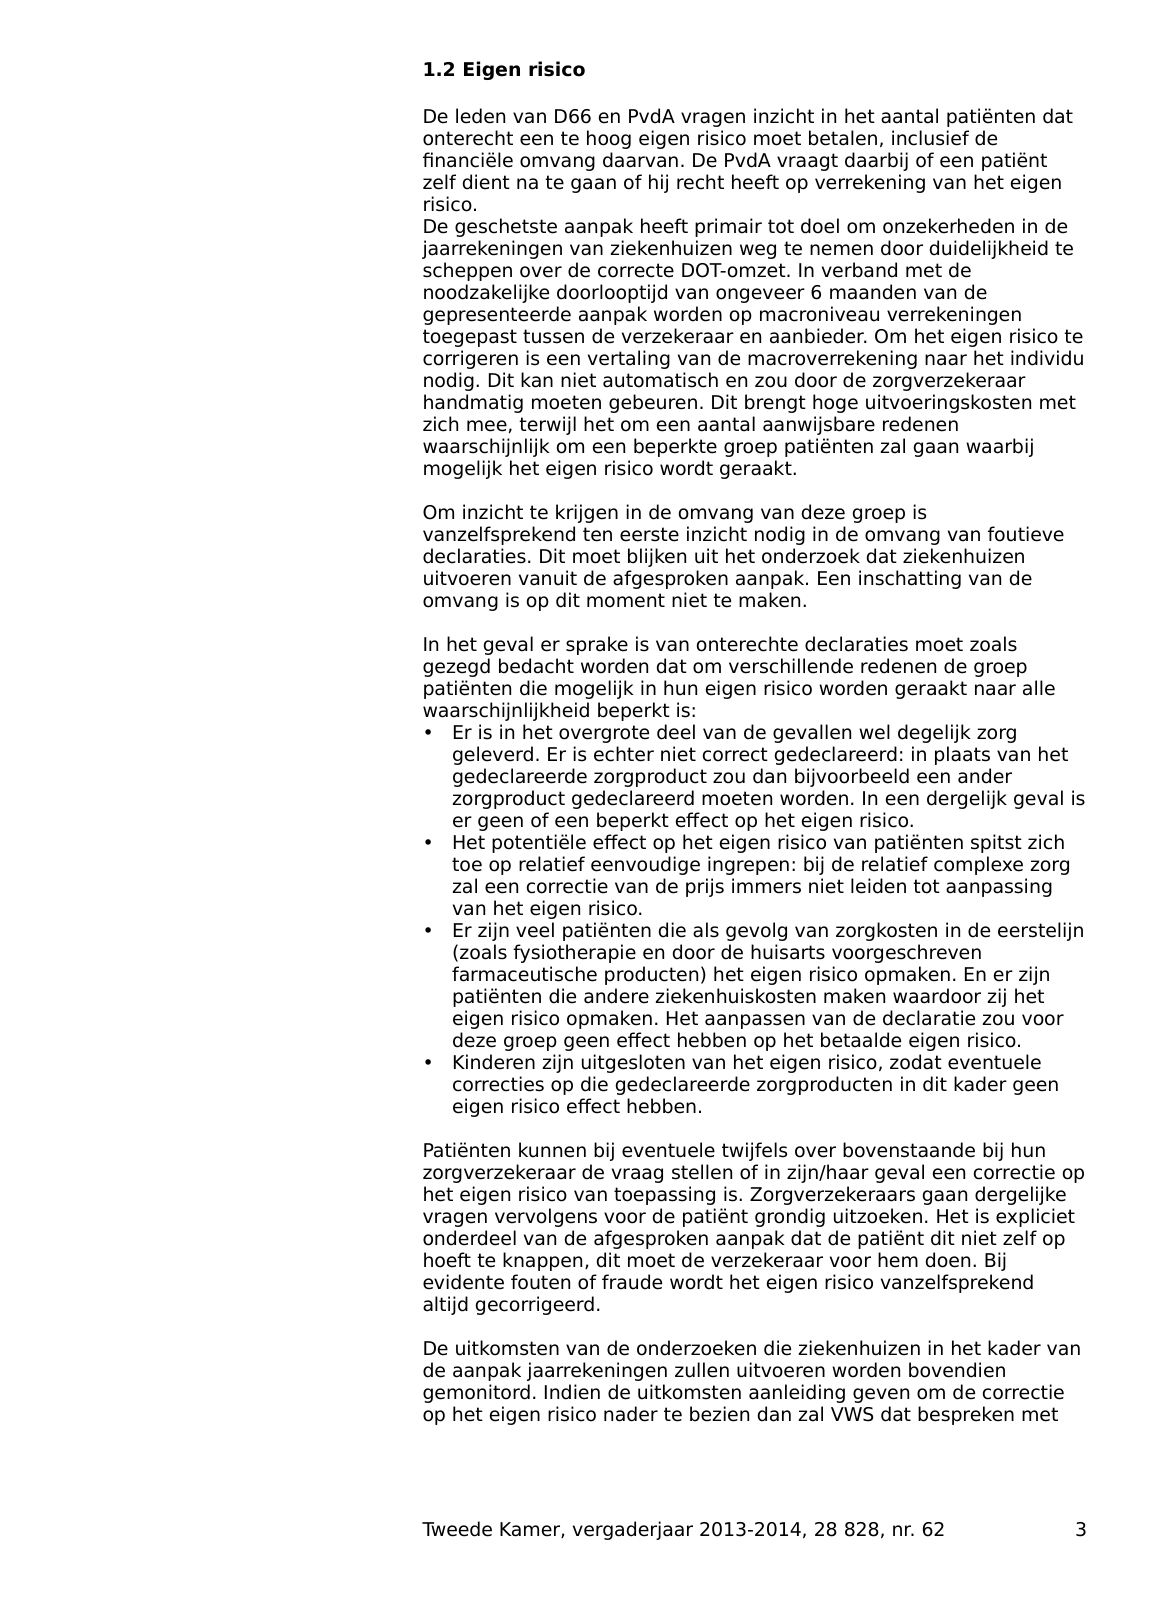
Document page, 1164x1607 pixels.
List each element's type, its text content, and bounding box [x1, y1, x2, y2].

text Patiënten kunnen bij eventuele twijfels over bovenstaande bij hun zorgverzekeraar de vraag stellen of in zijn/haar geval een correctie op het eigen risico van toepassing is. Zorgverzekeraars gaan dergelijke vragen vervolgens voor de patiënt grondig uitzoeken. Het is expliciet onderdeel van de afgesproken aanpak dat de patiënt dit niet zelf op hoeft te knappen, dit moet de verzekeraar voor hem doen. Bij evidente fouten of fraude wordt het eigen risico vanzelfsprekend altijd gecorrigeerd. [422, 1140, 1087, 1316]
subtitle 1.2 Eigen risico [422, 59, 1087, 81]
text In het geval er sprake is van onterechte declaraties moet zoals gezegd bedacht worden dat om verschillende redenen de groep patiënten die mogelijk in hun eigen risico worden geraakt naar alle waarschijnlijkheid beperkt is: [422, 634, 1087, 722]
text • Het potentiële effect op het eigen risico van patiënten spitst zich toe op relatief eenvoudige ingrepen: bij de relatief complexe zorg zal een correctie van de prijs immers niet leiden tot aanpassing van het eigen risico. [422, 832, 1087, 920]
text • Kinderen zijn uitgesloten van het eigen risico, zodat eventuele correcties op die gedeclareerde zorgproducten in dit kader geen eigen risico effect hebben. [422, 1052, 1087, 1117]
text De uitkomsten van de onderzoeken die ziekenhuizen in het kader van de aanpak jaarrekeningen zullen uitvoeren worden bovendien gemonitord. Indien de uitkomsten aanleiding geven om de correctie op het eigen risico nader te bezien dan zal VWS dat bespreken met [422, 1338, 1087, 1426]
text De leden van D66 en PvdA vragen inzicht in het aantal patiënten dat onterecht een te hoog eigen risico moet betalen, inclusief de financiële omvang daarvan. De PvdA vraagt daarbij of een patiënt zelf dient na te gaan of hij recht heeft op verrekening van het eigen risico. [422, 106, 1087, 216]
text • Er zijn veel patiënten die als gevolg van zorgkosten in de eerstelijn (zoals fysiotherapie en door de huisarts voorgeschreven farmaceutische producten) het eigen risico opmaken. En er zijn patiënten die andere ziekenhuiskosten maken waardoor zij het eigen risico opmaken. Het aanpassen van de declaratie zou voor deze groep geen effect hebben op het betaalde eigen risico. [422, 920, 1087, 1052]
text Om inzicht te krijgen in de omvang van deze groep is vanzelfsprekend ten eerste inzicht nodig in de omvang van foutieve declaraties. Dit moet blijken uit het onderzoek dat ziekenhuizen uitvoeren vanuit de afgesproken aanpak. Een inschatting van de omvang is op dit moment niet te maken. [422, 502, 1087, 612]
text De geschetste aanpak heeft primair tot doel om onzekerheden in de jaarrekeningen van ziekenhuizen weg te nemen door duidelijkheid te scheppen over de correcte DOT-omzet. In verband met de noodzakelijke doorlooptijd van ongeveer 6 maanden van de gepresenteerde aanpak worden op macroniveau verrekeningen toegepast tussen de verzekeraar en aanbieder. Om het eigen risico te corrigeren is een vertaling van de macroverrekening naar het individu nodig. Dit kan niet automatisch en zou door de zorgverzekeraar handmatig moeten gebeuren. Dit brengt hoge uitvoeringskosten met zich mee, terwijl het om een aantal aanwijsbare redenen waarschijnlijk om een beperkte groep patiënten zal gaan waarbij mogelijk het eigen risico wordt geraakt. [422, 216, 1087, 480]
text • Er is in het overgrote deel van de gevallen wel degelijk zorg geleverd. Er is echter niet correct gedeclareerd: in plaats van het gedeclareerde zorgproduct zou dan bijvoorbeeld een ander zorgproduct gedeclareerd moeten worden. In een dergelijk geval is er geen of een beperkt effect op het eigen risico. [422, 722, 1087, 832]
